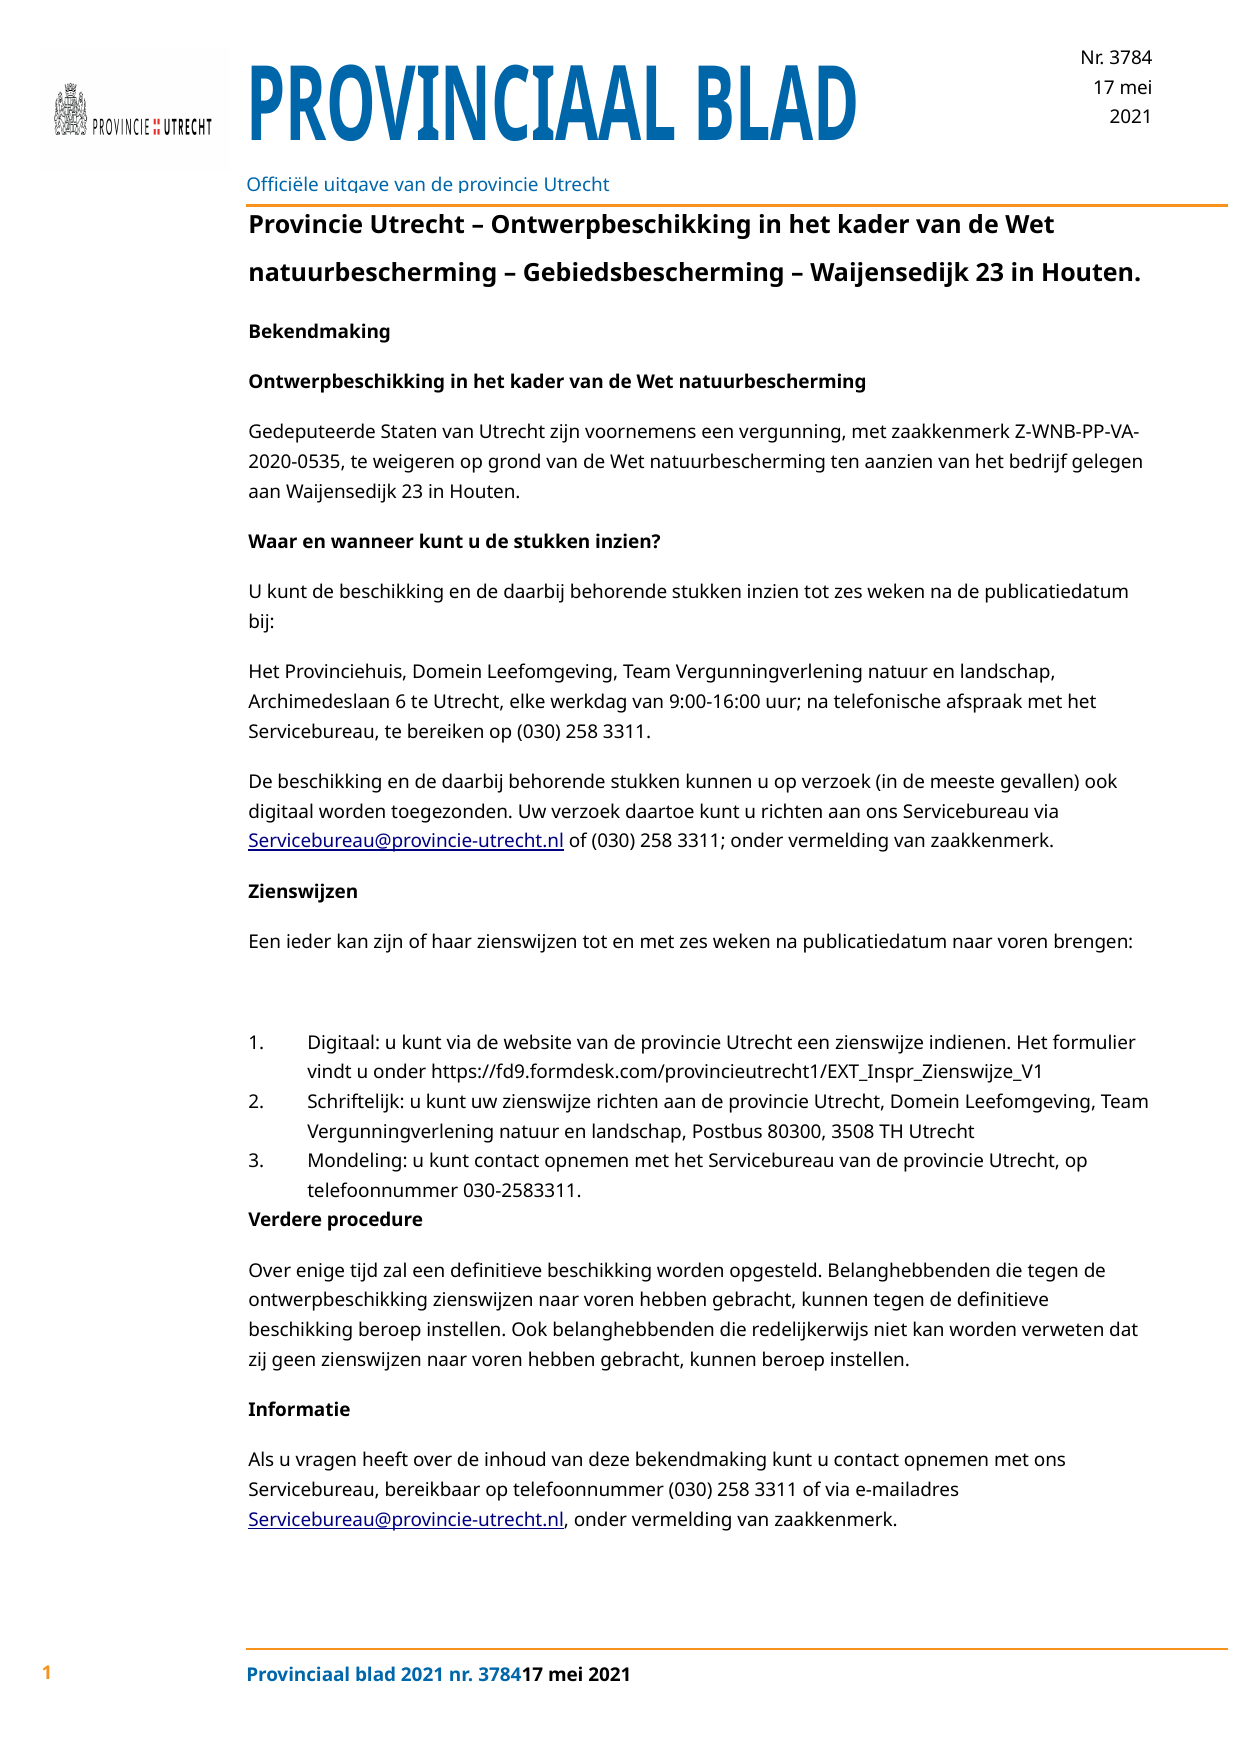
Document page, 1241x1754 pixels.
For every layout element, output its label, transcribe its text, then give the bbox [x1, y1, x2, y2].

list Schriftelijk: u kunt uw zienswijze richten aan de provincie Utrecht, Domein Leefomgeving, Team Vergunningverlening natuur en landschap, Postbus 80300, 3508 TH Utrecht [248, 1088, 1152, 1144]
text U kunt de beschikking en de daarbij behorende stukken inzien tot zes weken na de publicatiedatum bij: [248, 579, 1152, 634]
text Over enige tijd zal een definitieve beschikking worden opgesteld. Belanghebbenden die tegen de ontwerpbeschikking zienswijzen naar voren hebben gebracht, kunnen tegen de definitieve beschikking beroep instellen. Ook belanghebbenden die redelijkerwijs niet kan worden verweten dat zij geen zienswijzen naar voren hebben gebracht, kunnen beroep instellen. [248, 1257, 1152, 1372]
text Provincie Utrecht – Ontwerpbeschikking in het kader van de Wet natuurbescherming – Gebiedsbescherming – Waijensedijk 23 in Houten. [248, 207, 1152, 288]
text Gedeputeerde Staten van Utrecht zijn voornemens een vergunning, met zaakkenmerk Z-WNB-PP-VA-2020-0535, te weigeren op grond van de Wet natuurbescherming ten aanzien van het bedrijf gelegen aan Waijensedijk 23 in Houten. [248, 419, 1152, 504]
text Waar en wanneer kunt u de stukken inzien? [248, 528, 1152, 554]
list Mondeling: u kunt contact opnemen met het Servicebureau van de provincie Utrecht, op telefoonnummer 030-2583311. [248, 1147, 1152, 1203]
picture [41, 47, 231, 172]
text Zienswijzen [248, 878, 1152, 904]
text Informatie [248, 1396, 1152, 1422]
text Bekendmaking [248, 318, 1152, 344]
text Ontwerpbeschikking in het kader van de Wet natuurbescherming [248, 368, 1152, 394]
text Als u vragen heeft over de inhoud van deze bekendmaking kunt u contact opnemen met ons Servicebureau, bereikbaar op telefoonnummer (030) 258 3311 of via e-mailadres Servicebureau@provincie-utrecht.nl, onder vermelding van zaakkenmerk. [248, 1447, 1152, 1532]
text Verdere procedure [248, 1207, 1152, 1232]
text De beschikking en de daarbij behorende stukken kunnen u op verzoek (in de meeste gevallen) ook digitaal worden toegezonden. Uw verzoek daartoe kunt u richten aan ons Servicebureau via Servicebureau@provincie-utrecht.nl of (030) 258 3311; onder vermelding van zaakkenmerk. [248, 768, 1152, 853]
text Het Provinciehuis, Domein Leefomgeving, Team Vergunningverlening natuur en landschap, Archimedeslaan 6 te Utrecht, elke werkdag van 9:00-16:00 uur; na telefonische afspraak met het Servicebureau, te bereiken op (030) 258 3311. [248, 659, 1152, 744]
text Een ieder kan zijn of haar zienswijzen tot en met zes weken na publicatiedatum naar voren brengen: [248, 928, 1152, 954]
list Digitaal: u kunt via de website van de provincie Utrecht een zienswijze indienen. Het formulier vindt u onder https://fd9.formdesk.com/provincieutrecht1/EXT_Inspr_Zienswijze_V1 [248, 1029, 1152, 1084]
